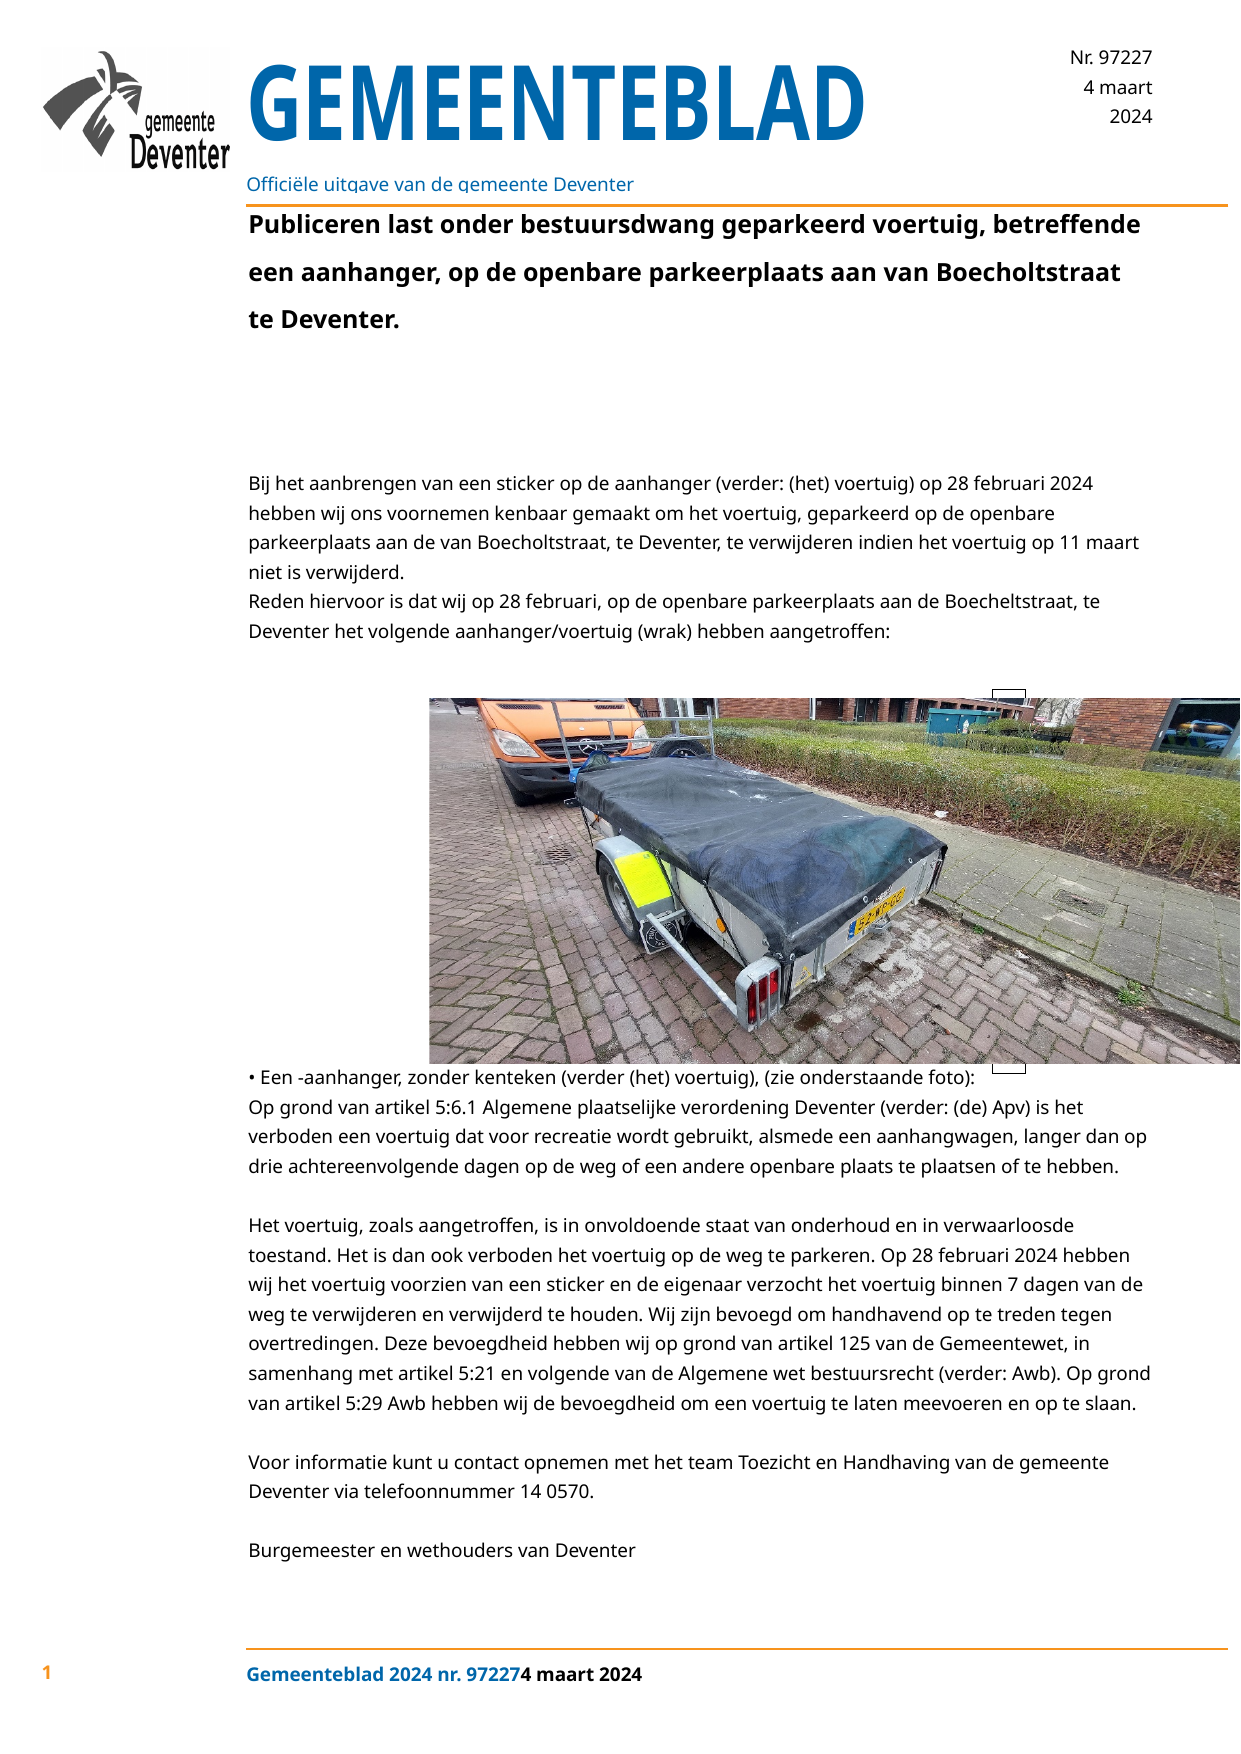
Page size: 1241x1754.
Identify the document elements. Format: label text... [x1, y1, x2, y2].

text Het voertuig, zoals aangetroffen, is in onvoldoende staat van onderhoud en in verwaarloosde toestand. Het is dan ook verboden het voertuig op de weg te parkeren. Op 28 februari 2024 hebben wij het voertuig voorzien van een sticker en de eigenaar verzocht het voertuig binnen 7 dagen van de weg te verwijderen en verwijderd te houden. Wij zijn bevoegd om handhavend op te treden tegen overtredingen. Deze bevoegdheid hebben wij op grond van artikel 125 van de Gemeentewet, in samenhang met artikel 5:21 en volgende van de Algemene wet bestuursrecht (verder: Awb). Op grond van artikel 5:29 Awb hebben wij de bevoegdheid om een voertuig te laten meevoeren en op te slaan. [248, 1212, 1152, 1415]
text Bij het aanbrengen van een sticker op de aanhanger (verder: (het) voertuig) op 28 februari 2024 hebben wij ons voornemen kenbaar gemaakt om het voertuig, geparkeerd op de openbare parkeerplaats aan de van Boecholtstraat, te Deventer, te verwijderen indien het voertuig op 11 maart niet is verwijderd. [248, 470, 1152, 584]
text Voor informatie kunt u contact opnemen met het team Toezicht en Handhaving van de gemeente Deventer via telefoonnummer 14 0570. [248, 1449, 1152, 1504]
text • Een -aanhanger, zonder kenteken (verder (het) voertuig), (zie onderstaande foto): [248, 677, 1152, 1090]
text Publiceren last onder bestuursdwang geparkeerd voertuig, betreffende een aanhanger, op de openbare parkeerplaats aan van Boecholtstraat te Deventer. [248, 207, 1152, 336]
text Reden hiervoor is dat wij op 28 februari, op de openbare parkeerplaats aan de Boecheltstraat, te Deventer het volgende aanhanger/voertuig (wrak) hebben aangetroffen: [248, 588, 1152, 644]
picture [429, 698, 1240, 1064]
picture [41, 47, 231, 172]
text Op grond van artikel 5:6.1 Algemene plaatselijke verordening Deventer (verder: (de) Apv) is het verboden een voertuig dat voor recreatie wordt gebruikt, alsmede een aanhangwagen, langer dan op drie achtereenvolgende dagen op de weg of een andere openbare plaats te plaatsen of te hebben. [248, 1094, 1152, 1179]
text Burgemeester en wethouders van Deventer [248, 1538, 1152, 1563]
